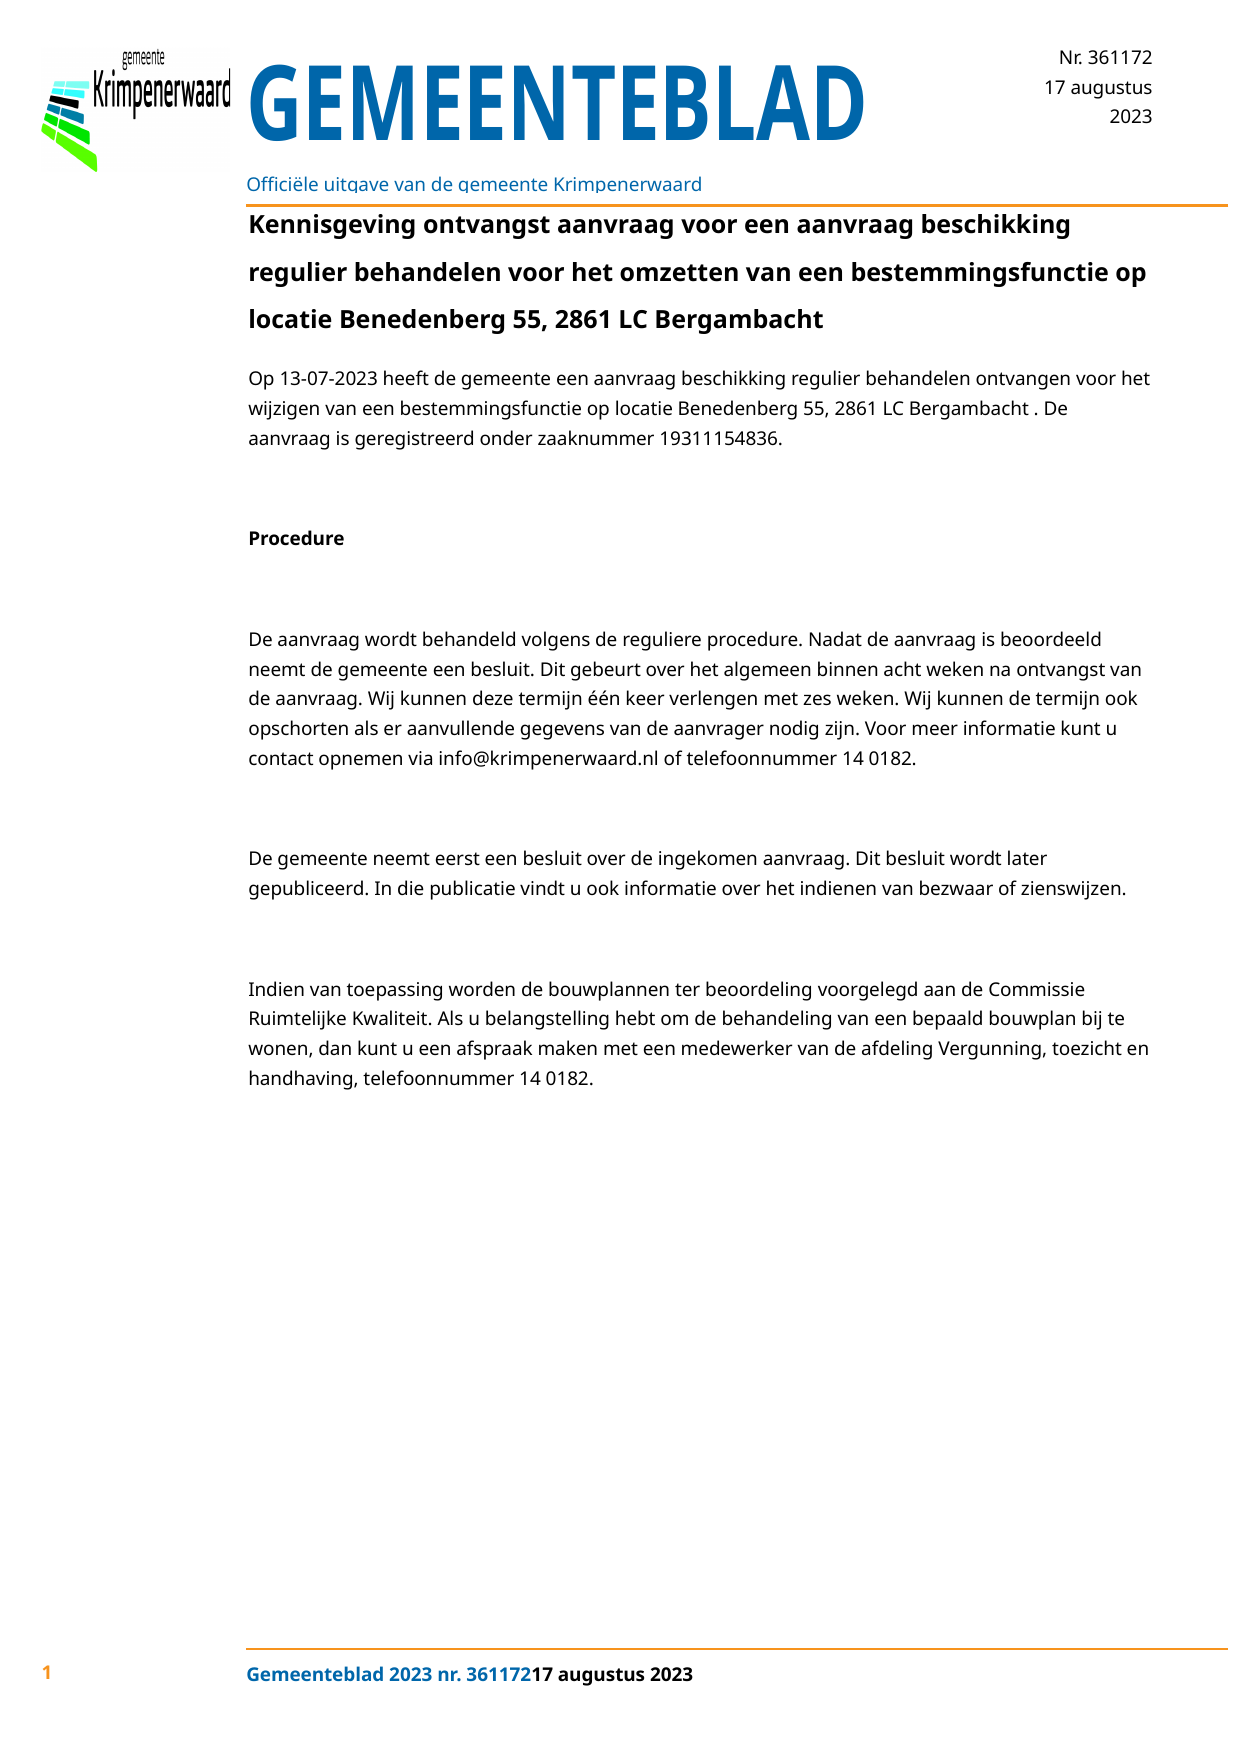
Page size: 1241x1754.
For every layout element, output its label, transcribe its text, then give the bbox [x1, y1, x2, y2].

text Kennisgeving ontvangst aanvraag voor een aanvraag beschikking regulier behandelen voor het omzetten van een bestemmingsfunctie op locatie Benedenberg 55, 2861 LC Bergambacht [248, 207, 1152, 336]
text Indien van toepassing worden de bouwplannen ter beoordeling voorgelegd aan de Commissie Ruimtelijke Kwaliteit. Als u belangstelling hebt om de behandeling van een bepaald bouwplan bij te wonen, dan kunt u een afspraak maken met een medewerker van de afdeling Vergunning, toezicht en handhaving, telefoonnummer 14 0182. [248, 976, 1152, 1090]
text De gemeente neemt eerst een besluit over de ingekomen aanvraag. Dit besluit wordt later gepubliceerd. In die publicatie vindt u ook informatie over het indienen van bezwaar of zienswijzen. [248, 846, 1152, 901]
text Op 13-07-2023 heeft de gemeente een aanvraag beschikking regulier behandelen ontvangen voor het wijzigen van een bestemmingsfunctie op locatie Benedenberg 55, 2861 LC Bergambacht . De aanvraag is geregistreerd onder zaaknummer 19311154836. [248, 366, 1152, 450]
text De aanvraag wordt behandeld volgens de reguliere procedure. Nadat de aanvraag is beoordeeld neemt de gemeente een besluit. Dit gebeurt over het algemeen binnen acht weken na ontvangst van de aanvraag. Wij kunnen deze termijn één keer verlengen met zes weken. Wij kunnen de termijn ook opschorten als er aanvullende gegevens van de aanvrager nodig zijn. Voor meer informatie kunt u contact opnemen via info@krimpenerwaard.nl of telefoonnummer 14 0182. [248, 626, 1152, 770]
text Procedure [248, 526, 1152, 551]
picture [41, 47, 231, 172]
